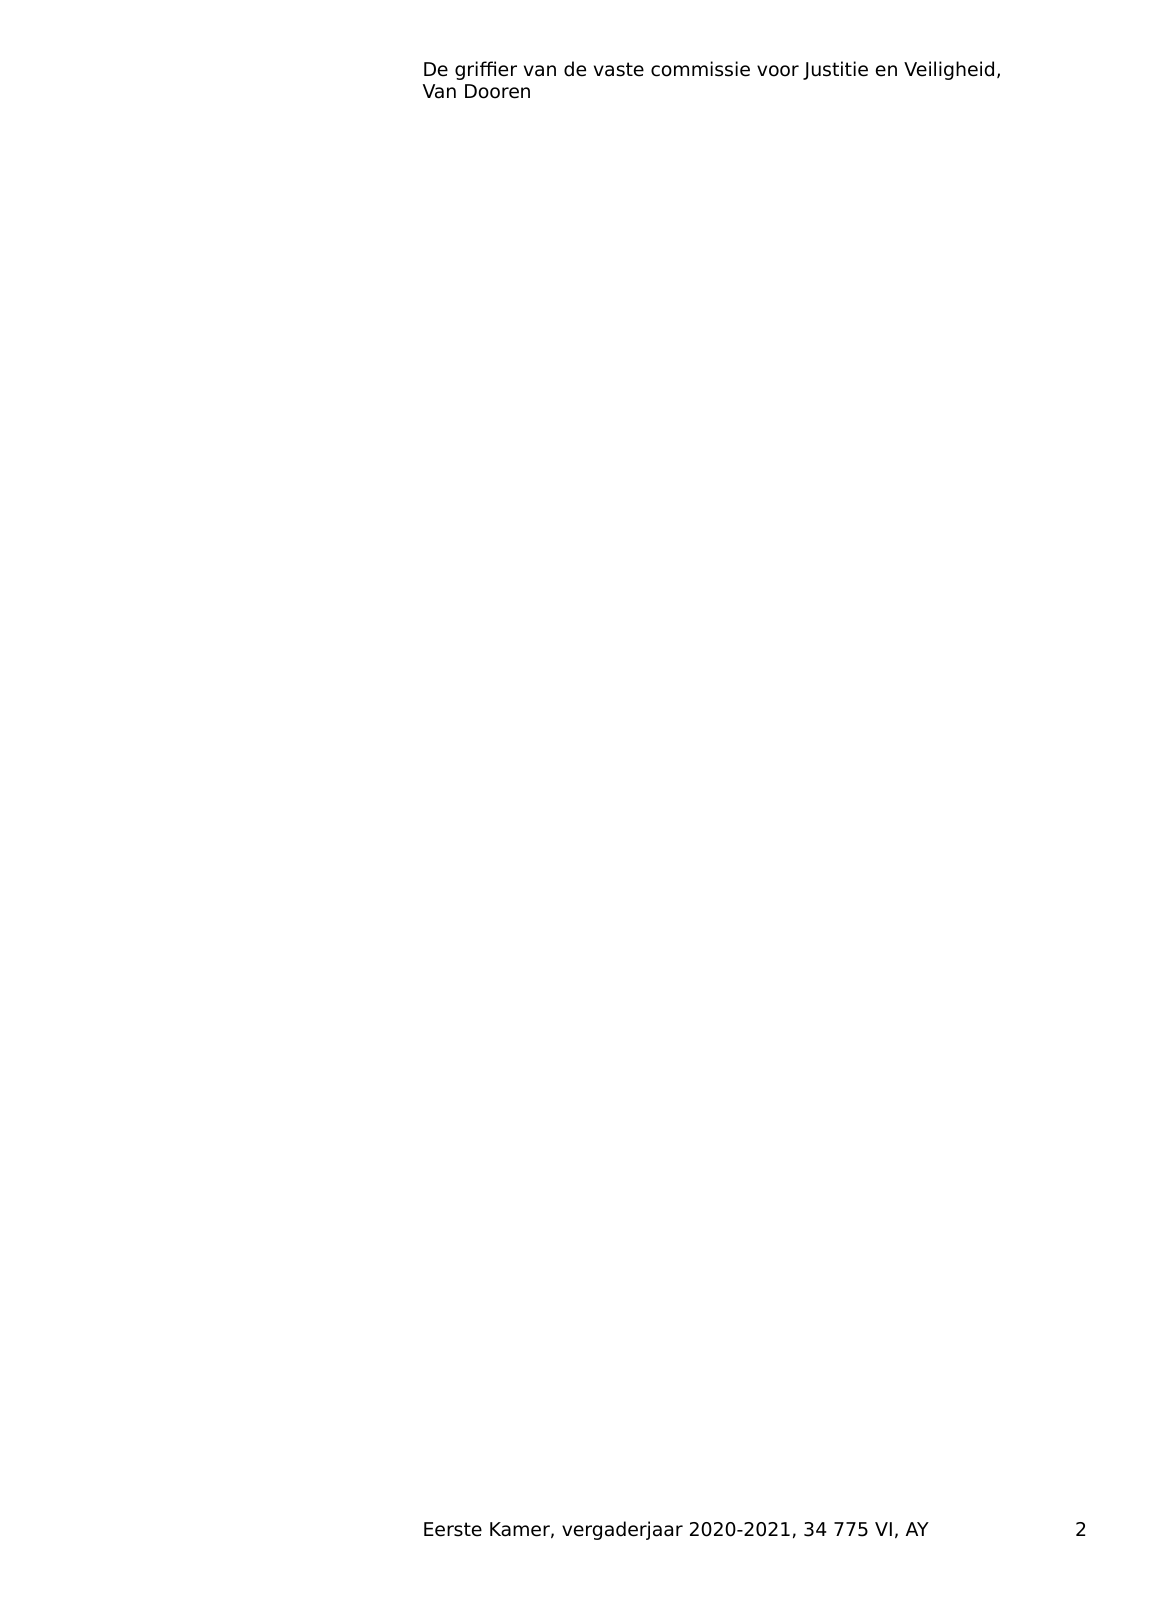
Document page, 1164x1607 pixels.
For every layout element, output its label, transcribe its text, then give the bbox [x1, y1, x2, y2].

text De griffier van de vaste commissie voor Justitie en Veiligheid, Van Dooren [422, 59, 1087, 103]
